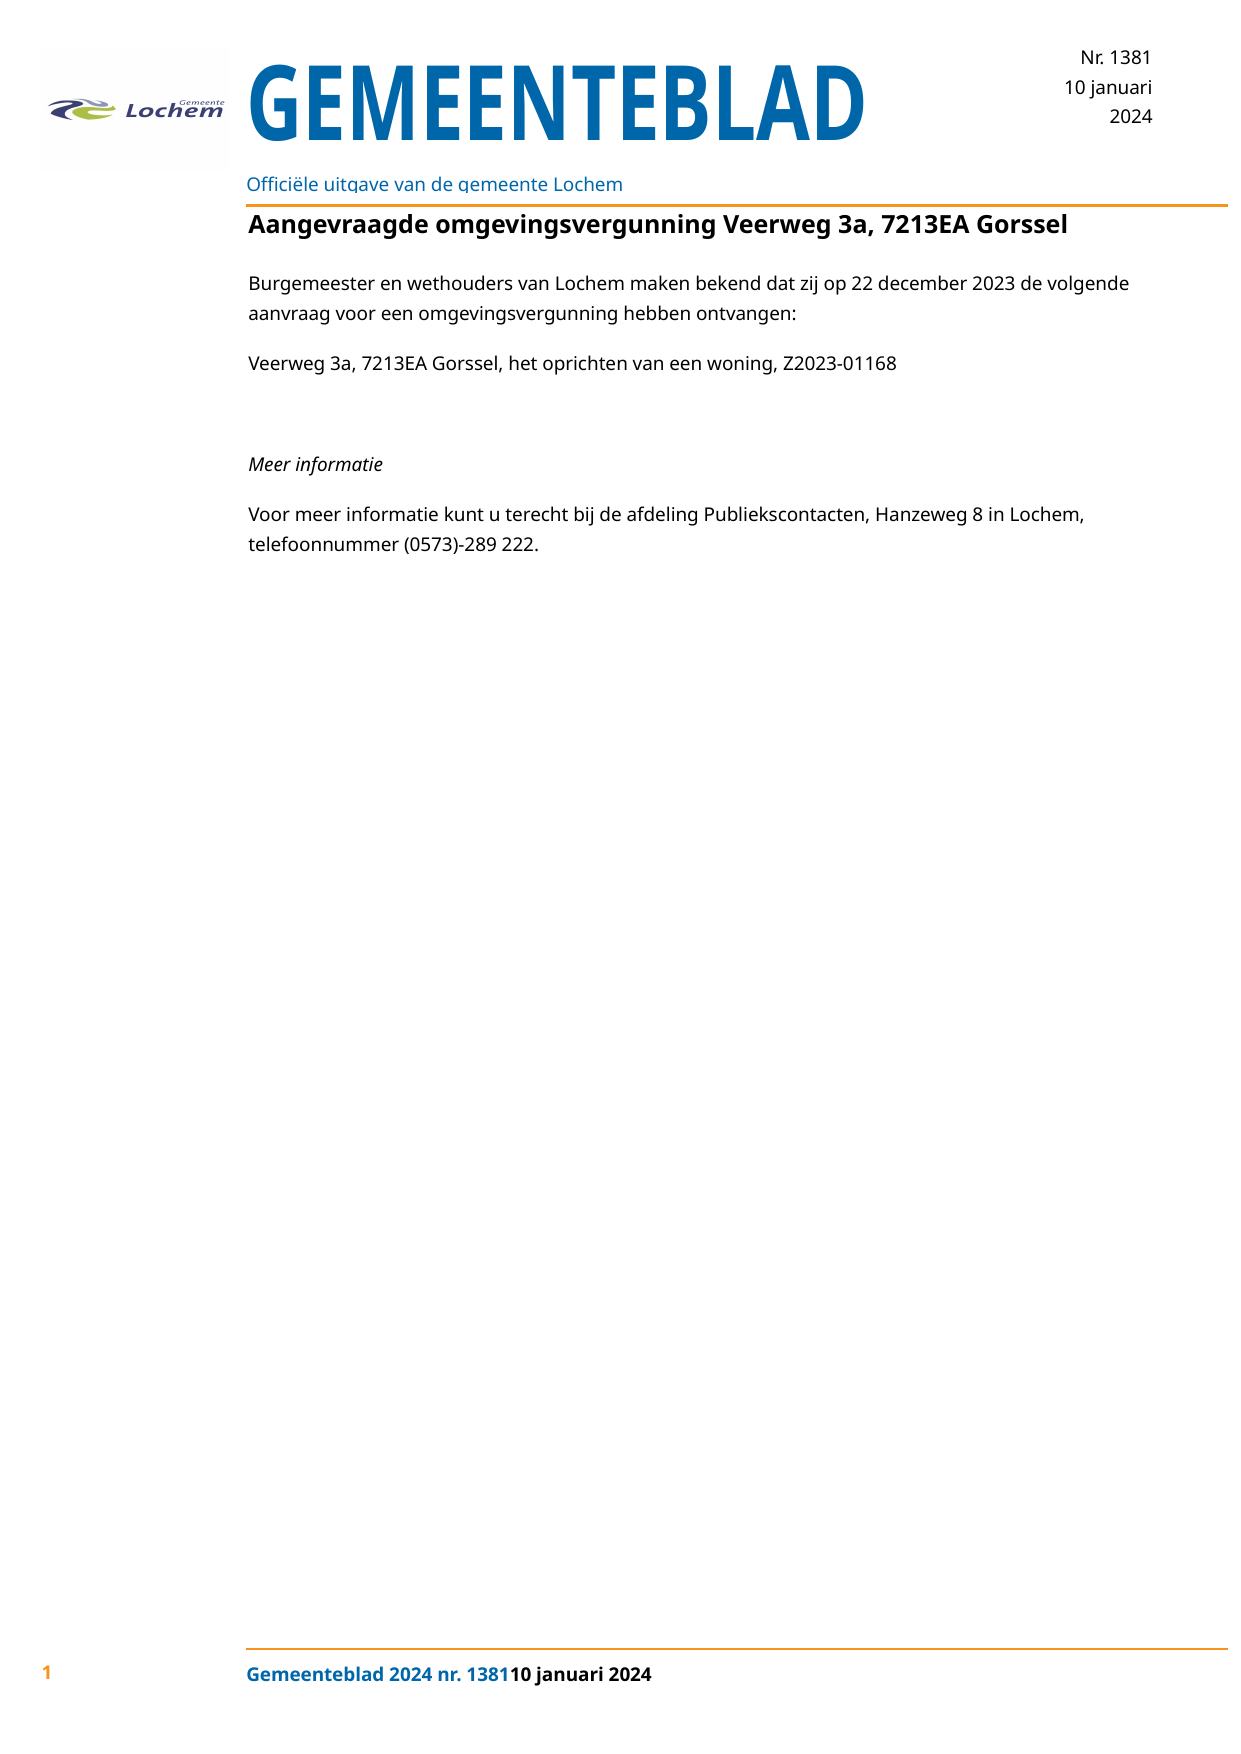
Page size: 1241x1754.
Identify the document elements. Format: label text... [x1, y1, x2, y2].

picture [41, 47, 231, 172]
text Aangevraagde omgevingsvergunning Veerweg 3a, 7213EA Gorssel [248, 207, 1152, 241]
text Meer informatie [248, 451, 1152, 477]
text Voor meer informatie kunt u terecht bij de afdeling Publiekscontacten, Hanzeweg 8 in Lochem, telefoonnummer (0573)-289 222. [248, 502, 1152, 557]
text Burgemeester en wethouders van Lochem maken bekend dat zij op 22 december 2023 de volgende aanvraag voor een omgevingsvergunning hebben ontvangen: [248, 270, 1152, 326]
text Veerweg 3a, 7213EA Gorssel, het oprichten van een woning, Z2023-01168 [248, 350, 1152, 376]
